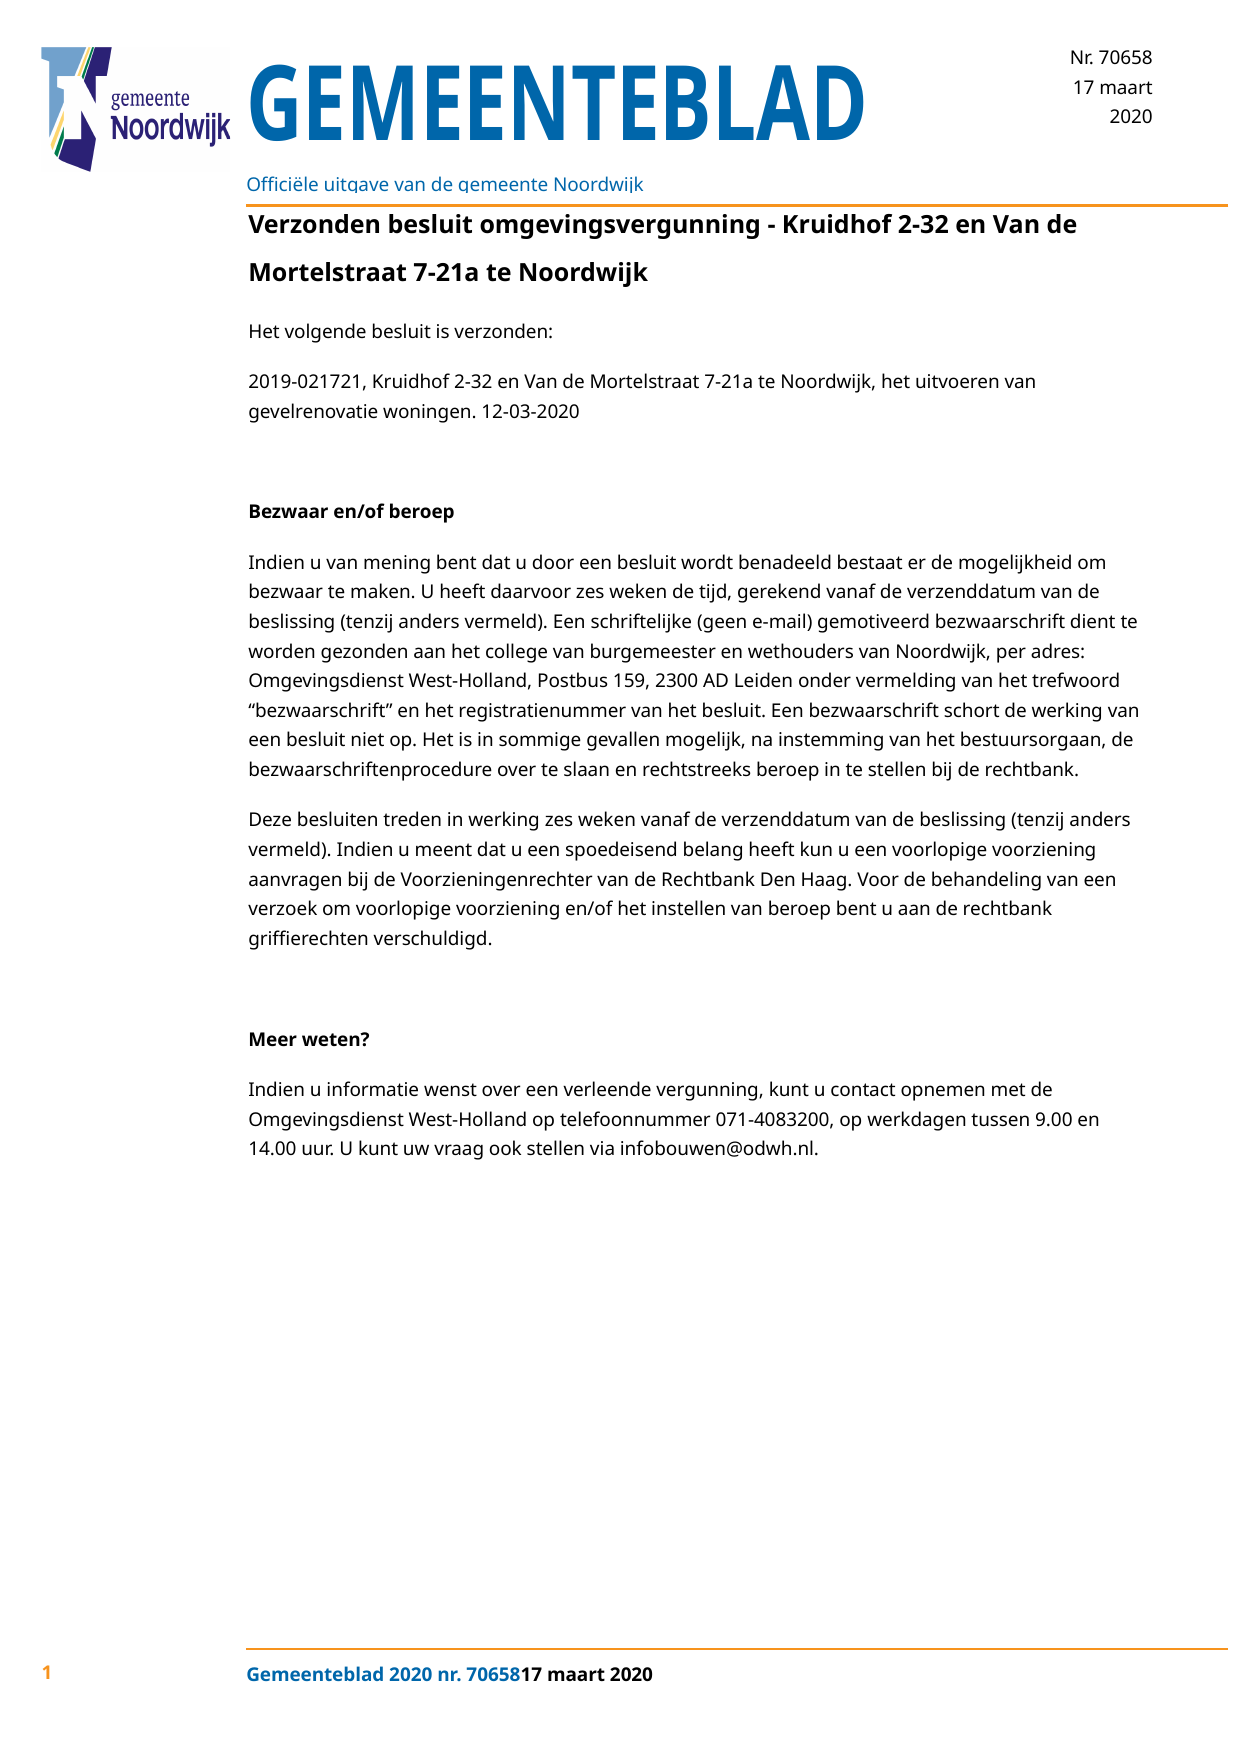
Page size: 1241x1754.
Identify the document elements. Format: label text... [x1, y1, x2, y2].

text Bezwaar en/of beroep [248, 499, 1152, 524]
text Het volgende besluit is verzonden: [248, 318, 1152, 344]
text Verzonden besluit omgevingsvergunning - Kruidhof 2-32 en Van de Mortelstraat 7-21a te Noordwijk [248, 207, 1152, 288]
text Deze besluiten treden in werking zes weken vanaf de verzenddatum van de beslissing (tenzij anders vermeld). Indien u meent dat u een spoedeisend belang heeft kun u een voorlopige voorziening aanvragen bij de Voorzieningenrechter van de Rechtbank Den Haag. Voor de behandeling van een verzoek om voorlopige voorziening en/of het instellen van beroep bent u aan de rechtbank griffierechten verschuldigd. [248, 807, 1152, 951]
text Indien u informatie wenst over een verleende vergunning, kunt u contact opnemen met de Omgevingsdienst West-Holland op telefoonnummer 071-4083200, op werkdagen tussen 9.00 en 14.00 uur. U kunt uw vraag ook stellen via infobouwen@odwh.nl. [248, 1076, 1152, 1161]
text 2019-021721, Kruidhof 2-32 en Van de Mortelstraat 7-21a te Noordwijk, het uitvoeren van gevelrenovatie woningen. 12-03-2020 [248, 368, 1152, 424]
text Indien u van mening bent dat u door een besluit wordt benadeeld bestaat er de mogelijkheid om bezwaar te maken. U heeft daarvoor zes weken de tijd, gerekend vanaf de verzenddatum van de beslissing (tenzij anders vermeld). Een schriftelijke (geen e-mail) gemotiveerd bezwaarschrift dient te worden gezonden aan het college van burgemeester en wethouders van Noordwijk, per adres: Omgevingsdienst West-Holland, Postbus 159, 2300 AD Leiden onder vermelding van het trefwoord “bezwaarschrift” en het registratienummer van het besluit. Een bezwaarschrift schort de werking van een besluit niet op. Het is in sommige gevallen mogelijk, na instemming van het bestuursorgaan, de bezwaarschriftenprocedure over te slaan en rechtstreeks beroep in te stellen bij de rechtbank. [248, 549, 1152, 782]
text Meer weten? [248, 1026, 1152, 1052]
picture [41, 47, 231, 172]
